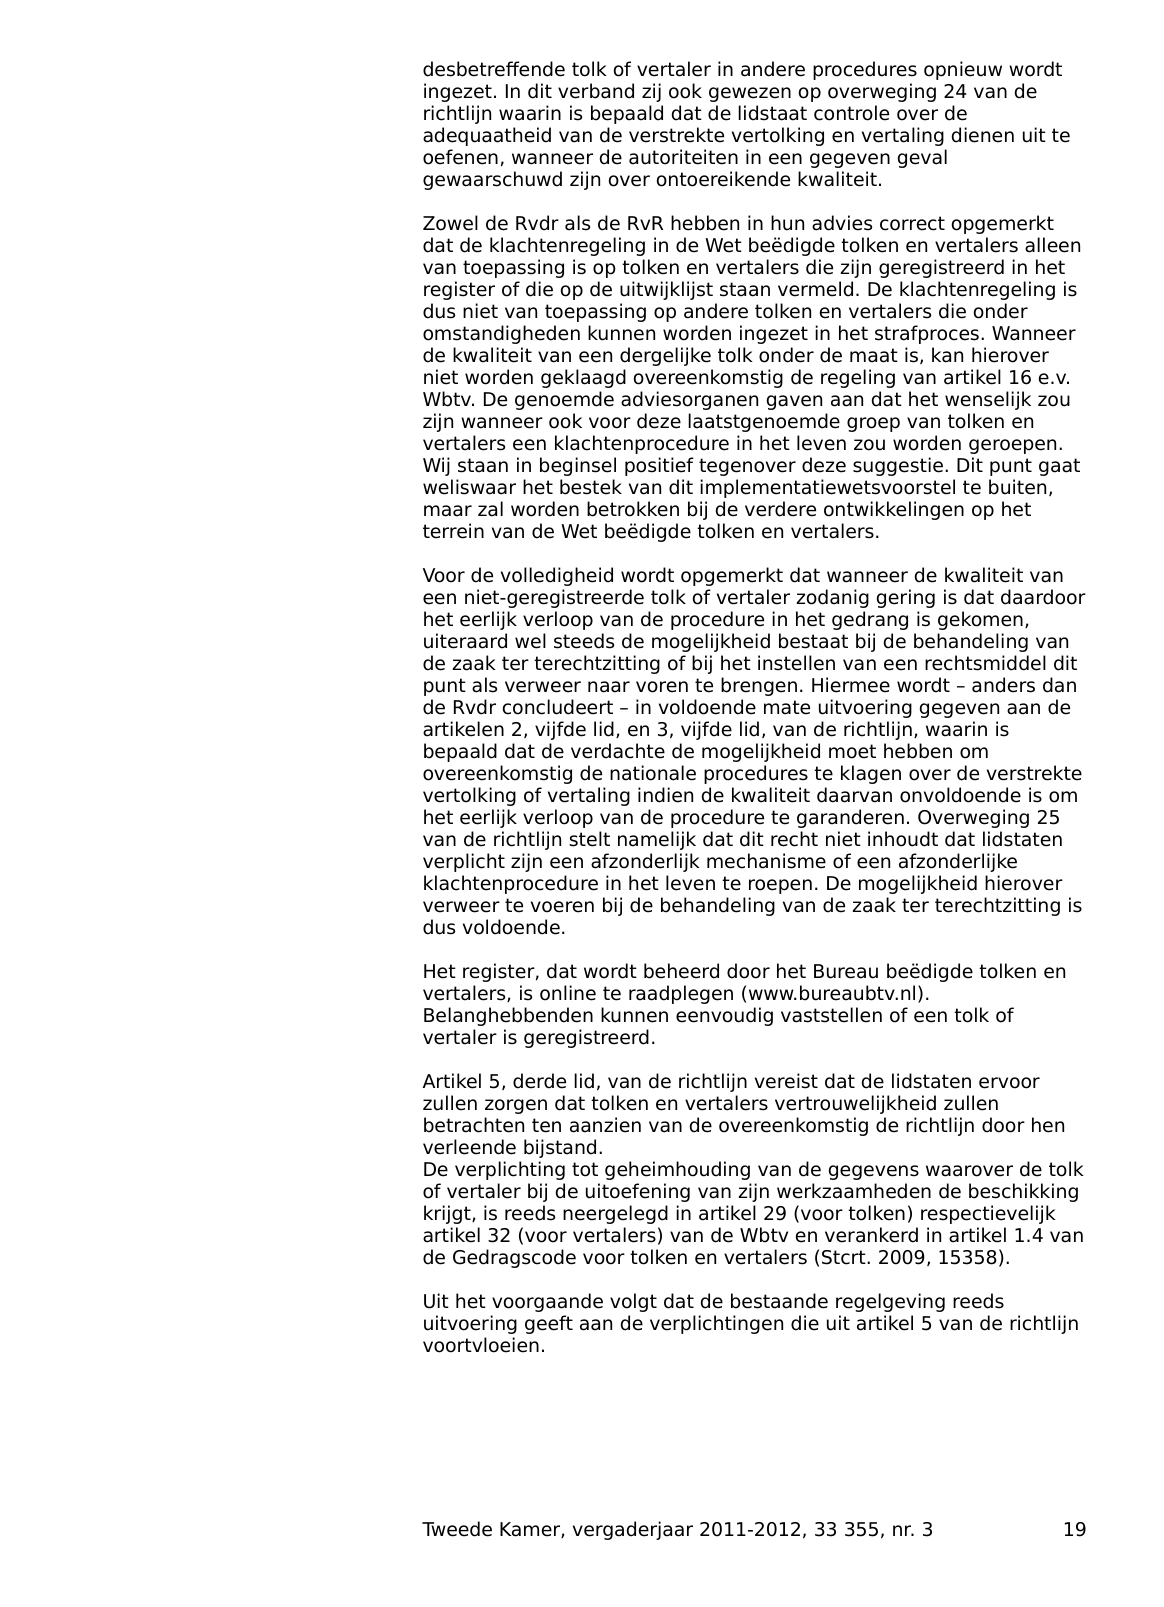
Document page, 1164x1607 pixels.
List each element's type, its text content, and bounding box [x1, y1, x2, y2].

text Zowel de Rvdr als de RvR hebben in hun advies correct opgemerkt dat de klachtenregeling in de Wet beëdigde tolken en vertalers alleen van toepassing is op tolken en vertalers die zijn geregistreerd in het register of die op de uitwijklijst staan vermeld. De klachtenregeling is dus niet van toepassing op andere tolken en vertalers die onder omstandigheden kunnen worden ingezet in het strafproces. Wanneer de kwaliteit van een dergelijke tolk onder de maat is, kan hierover niet worden geklaagd overeenkomstig de regeling van artikel 16 e.v. Wbtv. De genoemde adviesorganen gaven aan dat het wenselijk zou zijn wanneer ook voor deze laatstgenoemde groep van tolken en vertalers een klachtenprocedure in het leven zou worden geroepen. Wij staan in beginsel positief tegenover deze suggestie. Dit punt gaat weliswaar het bestek van dit implementatiewetsvoorstel te buiten, maar zal worden betrokken bij de verdere ontwikkelingen op het terrein van de Wet beëdigde tolken en vertalers. [422, 213, 1087, 543]
text desbetreffende tolk of vertaler in andere procedures opnieuw wordt ingezet. In dit verband zij ook gewezen op overweging 24 van de richtlijn waarin is bepaald dat de lidstaat controle over de adequaatheid van de verstrekte vertolking en vertaling dienen uit te oefenen, wanneer de autoriteiten in een gegeven geval gewaarschuwd zijn over ontoereikende kwaliteit. [422, 59, 1087, 191]
text De verplichting tot geheimhouding van de gegevens waarover de tolk of vertaler bij de uitoefening van zijn werkzaamheden de beschikking krijgt, is reeds neergelegd in artikel 29 (voor tolken) respectievelijk artikel 32 (voor vertalers) van de Wbtv en verankerd in artikel 1.4 van de Gedragscode voor tolken en vertalers (Stcrt. 2009, 15358). [422, 1159, 1087, 1269]
text Voor de volledigheid wordt opgemerkt dat wanneer de kwaliteit van een niet-geregistreerde tolk of vertaler zodanig gering is dat daardoor het eerlijk verloop van de procedure in het gedrang is gekomen, uiteraard wel steeds de mogelijkheid bestaat bij de behandeling van de zaak ter terechtzitting of bij het instellen van een rechtsmiddel dit punt als verweer naar voren te brengen. Hiermee wordt – anders dan de Rvdr concludeert – in voldoende mate uitvoering gegeven aan de artikelen 2, vijfde lid, en 3, vijfde lid, van de richtlijn, waarin is bepaald dat de verdachte de mogelijkheid moet hebben om overeenkomstig de nationale procedures te klagen over de verstrekte vertolking of vertaling indien de kwaliteit daarvan onvoldoende is om het eerlijk verloop van de procedure te garanderen. Overweging 25 van de richtlijn stelt namelijk dat dit recht niet inhoudt dat lidstaten verplicht zijn een afzonderlijk mechanisme of een afzonderlijke klachtenprocedure in het leven te roepen. De mogelijkheid hierover verweer te voeren bij de behandeling van de zaak ter terechtzitting is dus voldoende. [422, 565, 1087, 939]
text Uit het voorgaande volgt dat de bestaande regelgeving reeds uitvoering geeft aan de verplichtingen die uit artikel 5 van de richtlijn voortvloeien. [422, 1291, 1087, 1357]
text Artikel 5, derde lid, van de richtlijn vereist dat de lidstaten ervoor zullen zorgen dat tolken en vertalers vertrouwelijkheid zullen betrachten ten aanzien van de overeenkomstig de richtlijn door hen verleende bijstand. [422, 1071, 1087, 1159]
text Het register, dat wordt beheerd door het Bureau beëdigde tolken en vertalers, is online te raadplegen (www.bureaubtv.nl). Belanghebbenden kunnen eenvoudig vaststellen of een tolk of vertaler is geregistreerd. [422, 961, 1087, 1049]
